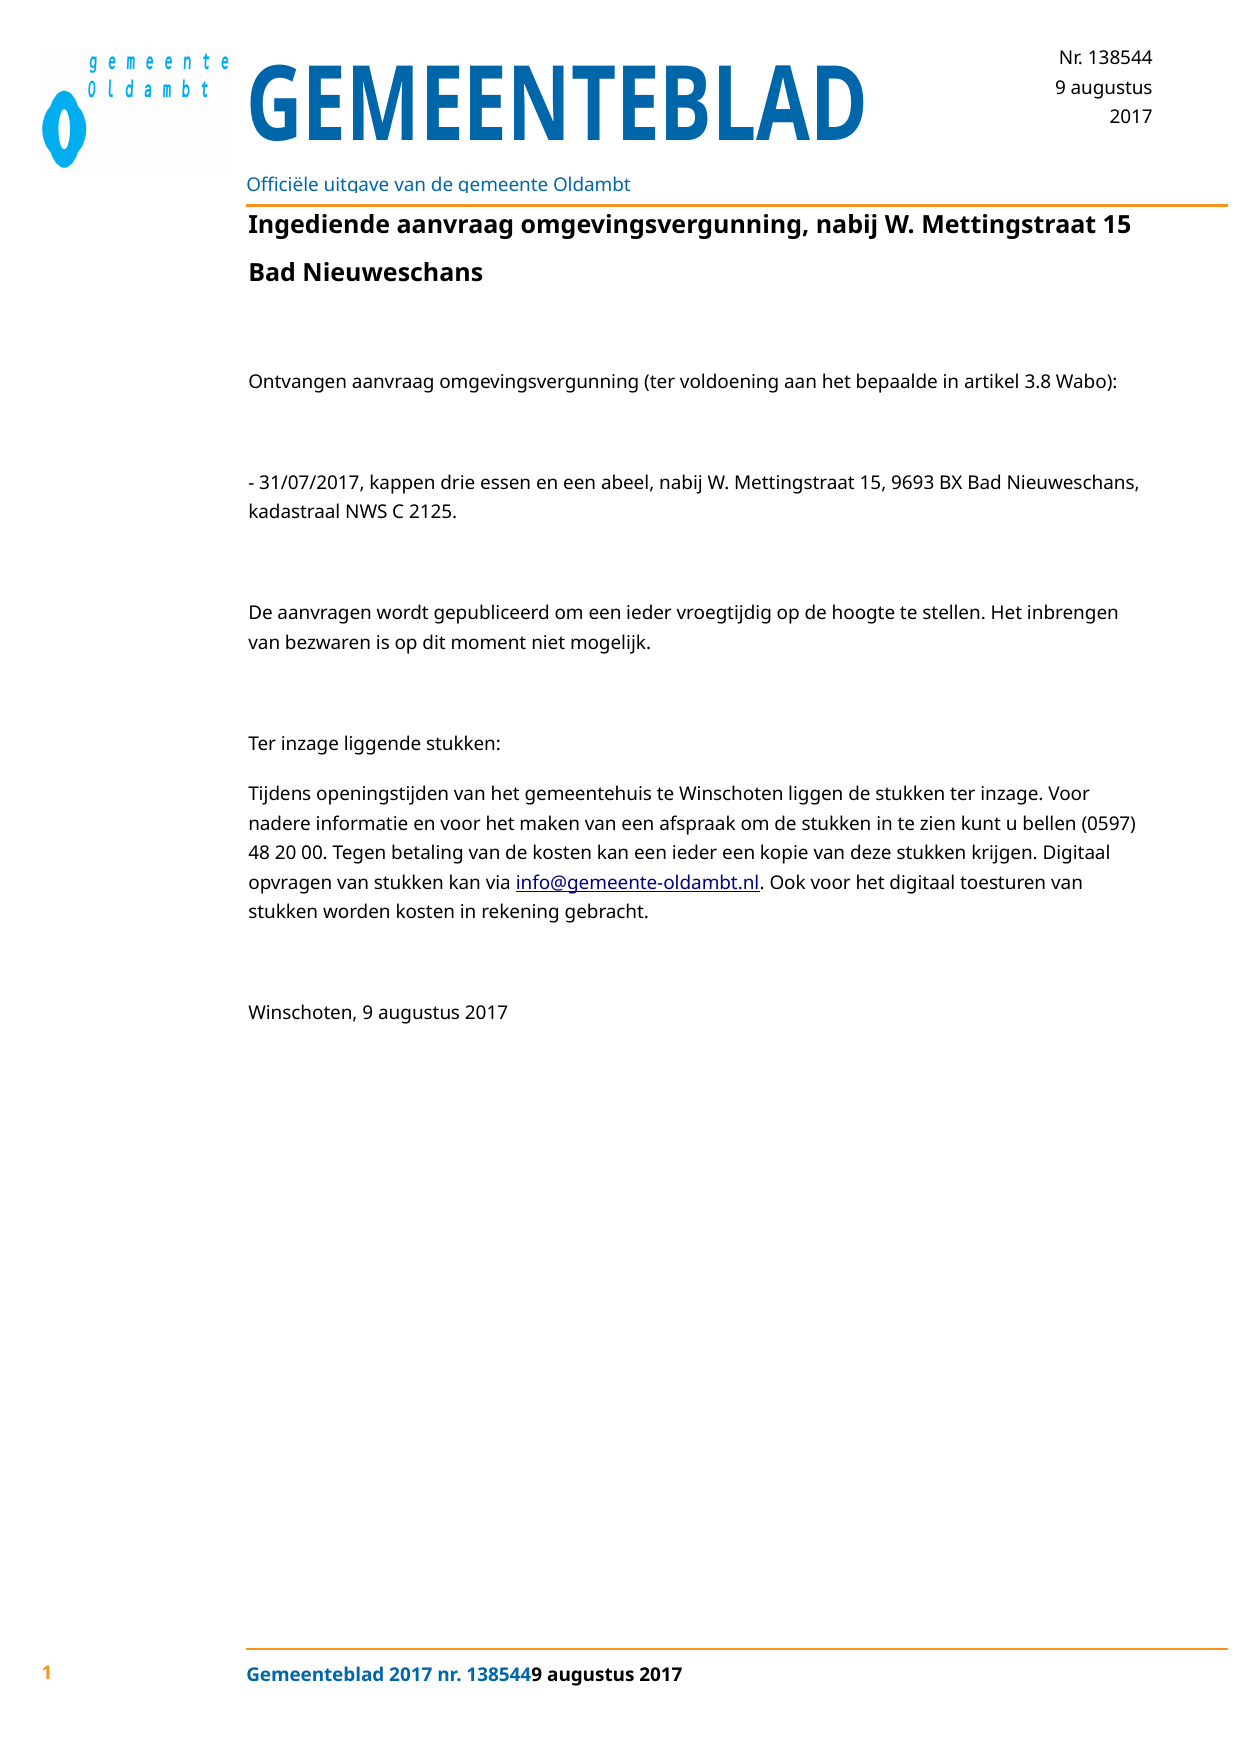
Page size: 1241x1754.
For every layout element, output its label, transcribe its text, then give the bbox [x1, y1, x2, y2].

picture [41, 47, 231, 172]
text De aanvragen wordt gepubliceerd om een ieder vroegtijdig op de hoogte te stellen. Het inbrengen van bezwaren is op dit moment niet mogelijk. [248, 599, 1152, 655]
text Ingediende aanvraag omgevingsvergunning, nabij W. Mettingstraat 15 Bad Nieuweschans [248, 207, 1152, 288]
text Winschoten, 9 augustus 2017 [248, 999, 1152, 1025]
text Ter inzage liggende stukken: [248, 730, 1152, 756]
text Tijdens openingstijden van het gemeentehuis te Winschoten liggen de stukken ter inzage. Voor nadere informatie en voor het maken van een afspraak om de stukken in te zien kunt u bellen (0597) 48 20 00. Tegen betaling van de kosten kan een ieder een kopie van deze stukken krijgen. Digitaal opvragen van stukken kan via info@gemeente-oldambt.nl. Ook voor het digitaal toesturen van stukken worden kosten in rekening gebracht. [248, 780, 1152, 924]
text Ontvangen aanvraag omgevingsvergunning (ter voldoening aan het bepaalde in artikel 3.8 Wabo): [248, 368, 1152, 394]
text - 31/07/2017, kappen drie essen en een abeel, nabij W. Mettingstraat 15, 9693 BX Bad Nieuweschans, kadastraal NWS C 2125. [248, 469, 1152, 524]
